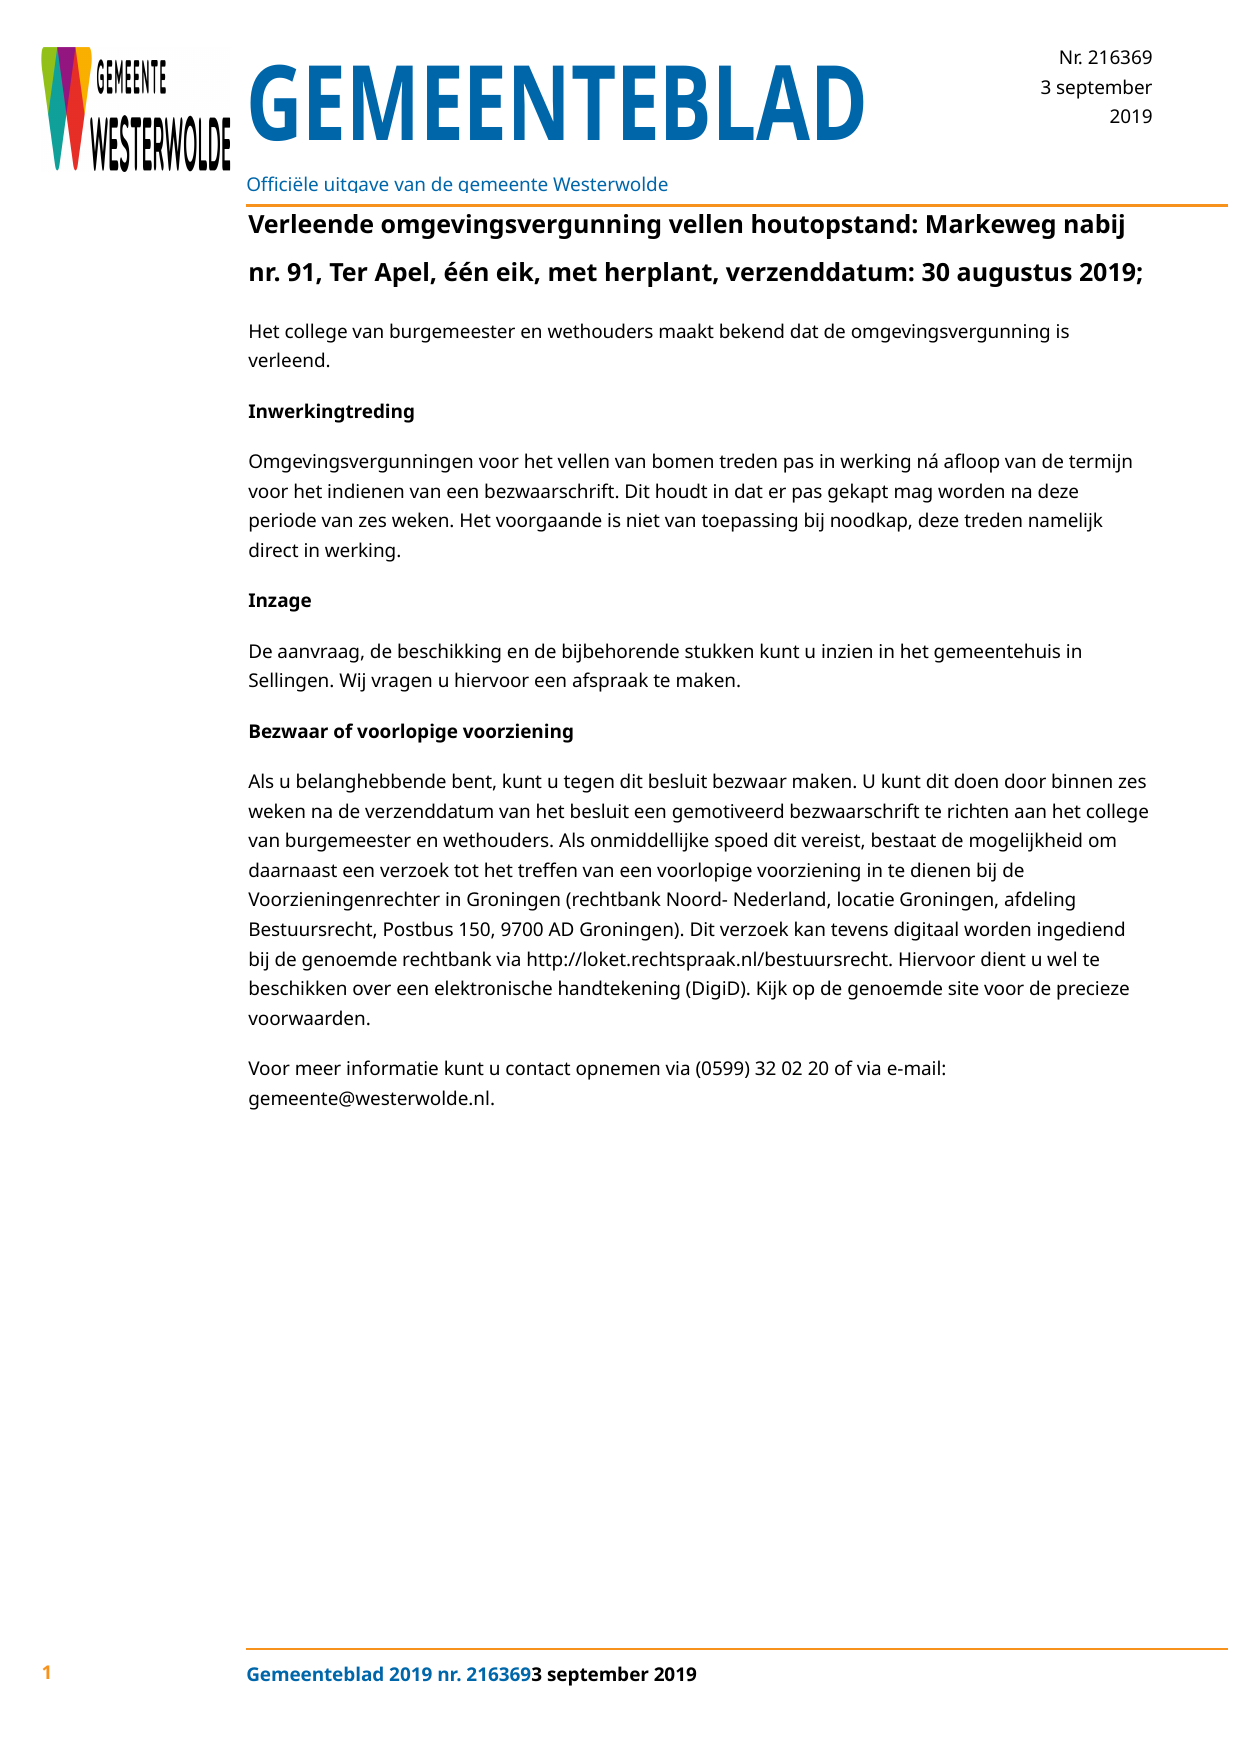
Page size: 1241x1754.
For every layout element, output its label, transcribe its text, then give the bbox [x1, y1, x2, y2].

text Als u belanghebbende bent, kunt u tegen dit besluit bezwaar maken. U kunt dit doen door binnen zes weken na de verzenddatum van het besluit een gemotiveerd bezwaarschrift te richten aan het college van burgemeester en wethouders. Als onmiddellijke spoed dit vereist, bestaat de mogelijkheid om daarnaast een verzoek tot het treffen van een voorlopige voorziening in te dienen bij de Voorzieningenrechter in Groningen (rechtbank Noord- Nederland, locatie Groningen, afdeling Bestuursrecht, Postbus 150, 9700 AD Groningen). Dit verzoek kan tevens digitaal worden ingediend bij de genoemde rechtbank via http://loket.rechtspraak.nl/bestuursrecht. Hiervoor dient u wel te beschikken over een elektronische handtekening (DigiD). Kijk op de genoemde site voor de precieze voorwaarden. [248, 768, 1152, 1031]
text Het college van burgemeester en wethouders maakt bekend dat de omgevingsvergunning is verleend. [248, 318, 1152, 373]
text Bezwaar of voorlopige voorziening [248, 718, 1152, 744]
text Inzage [248, 587, 1152, 613]
text Voor meer informatie kunt u contact opnemen via (0599) 32 02 20 of via e-mail: gemeente@westerwolde.nl. [248, 1055, 1152, 1111]
text De aanvraag, de beschikking en de bijbehorende stukken kunt u inzien in het gemeentehuis in Sellingen. Wij vragen u hiervoor een afspraak te maken. [248, 638, 1152, 693]
text Inwerkingtreding [248, 398, 1152, 424]
text Omgevingsvergunningen voor het vellen van bomen treden pas in werking ná afloop van de termijn voor het indienen van een bezwaarschrift. Dit houdt in dat er pas gekapt mag worden na deze periode van zes weken. Het voorgaande is niet van toepassing bij noodkap, deze treden namelijk direct in werking. [248, 448, 1152, 563]
picture [41, 47, 231, 172]
text Verleende omgevingsvergunning vellen houtopstand: Markeweg nabij nr. 91, Ter Apel, één eik, met herplant, verzenddatum: 30 augustus 2019; [248, 207, 1152, 288]
